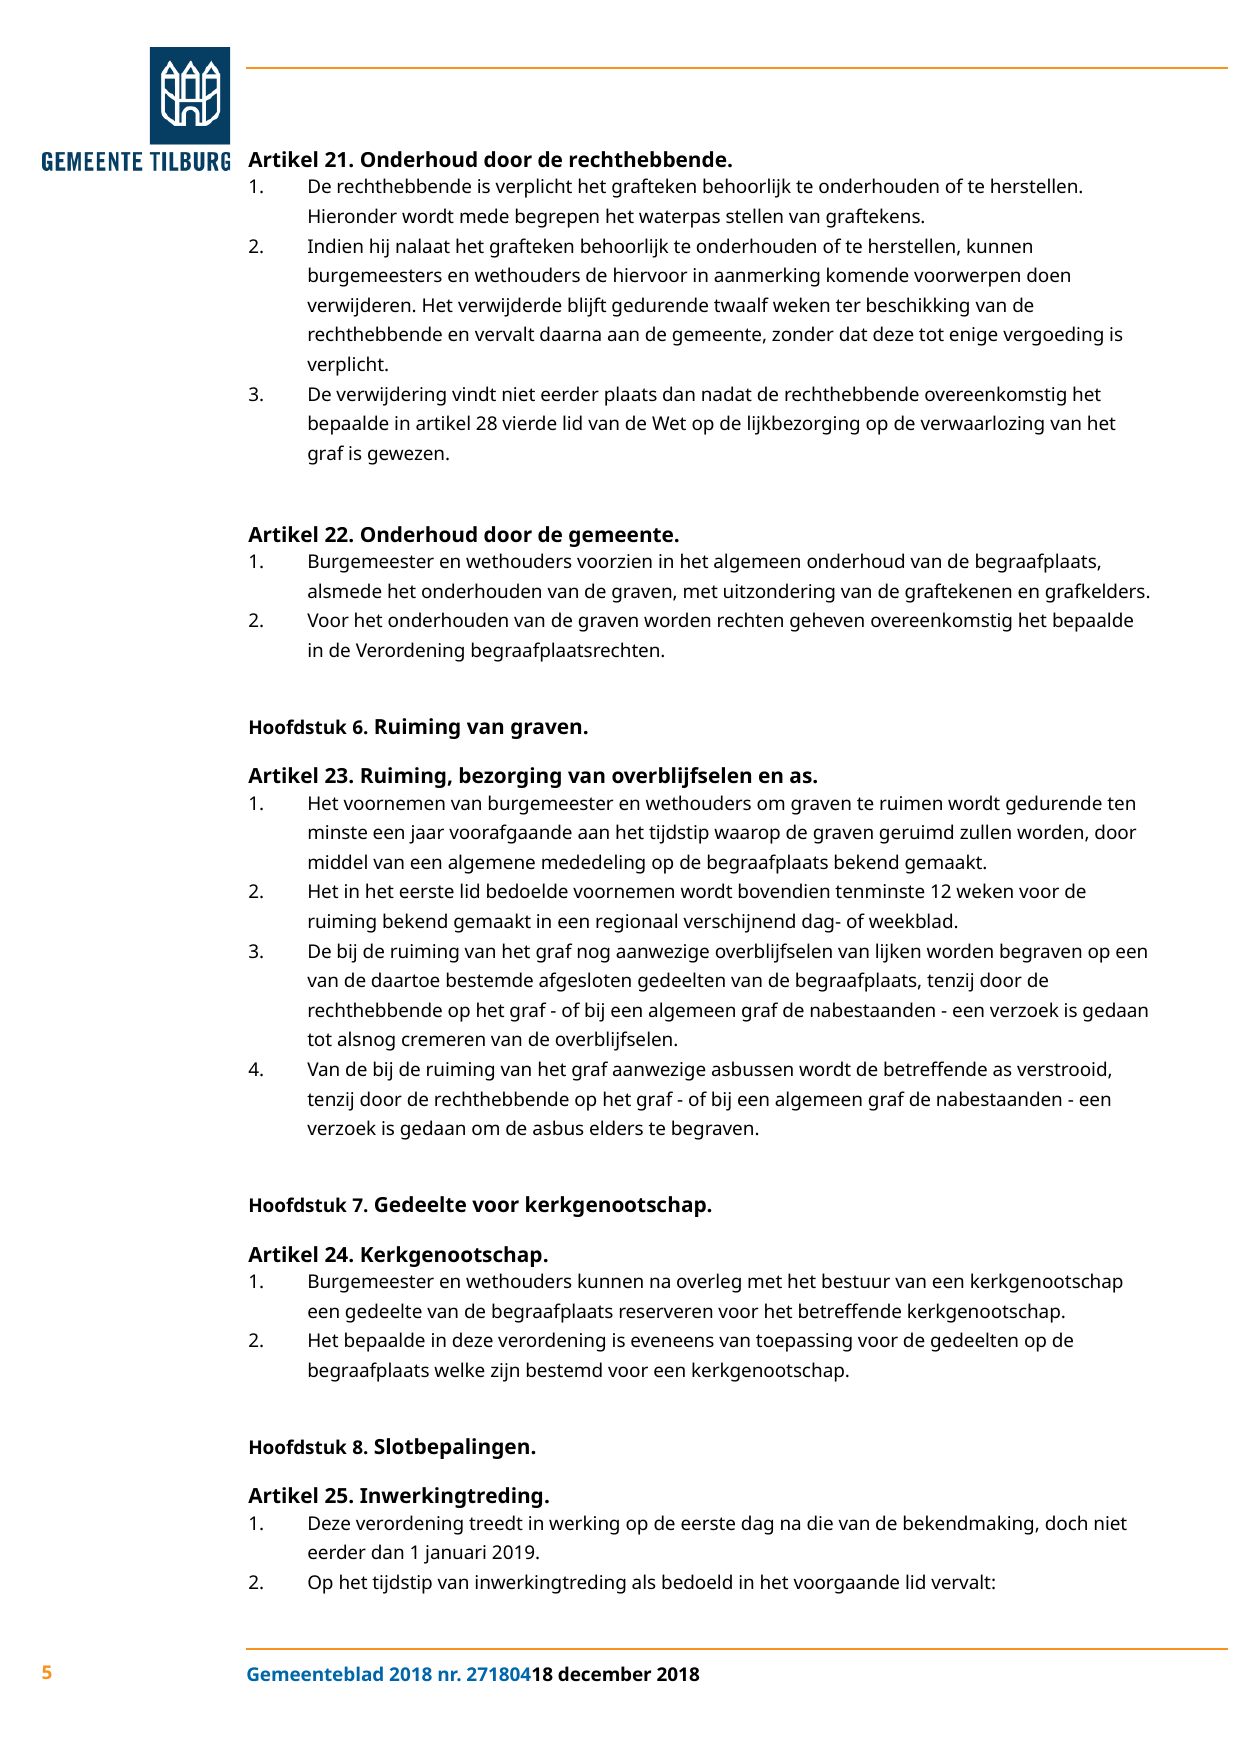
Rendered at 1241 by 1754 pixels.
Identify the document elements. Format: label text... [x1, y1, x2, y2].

text Hoofdstuk 7. Gedeelte voor kerkgenootschap. [248, 1191, 1152, 1219]
text Hoofdstuk 6. Ruiming van graven. [248, 712, 1152, 741]
picture [41, 47, 231, 172]
list De verwijdering vindt niet eerder plaats dan nadat de rechthebbende overeenkomstig het bepaalde in artikel 28 vierde lid van de Wet op de lijkbezorging op de verwaarlozing van het graf is gewezen. [248, 381, 1152, 466]
text Hoofdstuk 8. Slotbepalingen. [248, 1432, 1152, 1461]
list Burgemeester en wethouders kunnen na overleg met het bestuur van een kerkgenootschap een gedeelte van de begraafplaats reserveren voor het betreffende kerkgenootschap. [248, 1268, 1152, 1324]
list Voor het onderhouden van de graven worden rechten geheven overeenkomstig het bepaalde in de Verordening begraafplaatsrechten. [248, 607, 1152, 663]
list De bij de ruiming van het graf nog aanwezige overblijfselen van lijken worden begraven op een van de daartoe bestemde afgesloten gedeelten van de begraafplaats, tenzij door de rechthebbende op het graf - of bij een algemeen graf de nabestaanden - een verzoek is gedaan tot alsnog cremeren van de overblijfselen. [248, 938, 1152, 1052]
list Van de bij de ruiming van het graf aanwezige asbussen wordt de betreffende as verstrooid, tenzij door de rechthebbende op het graf - of bij een algemeen graf de nabestaanden - een verzoek is gedaan om de asbus elders te begraven. [248, 1056, 1152, 1141]
list Op het tijdstip van inwerkingtreding als bedoeld in het voorgaande lid vervalt: [248, 1569, 1152, 1595]
text Artikel 22. Onderhoud door de gemeente. [248, 520, 1152, 548]
list Deze verordening treedt in werking op de eerste dag na die van de bekendmaking, doch niet eerder dan 1 januari 2019. [248, 1510, 1152, 1565]
text Artikel 24. Kerkgenootschap. [248, 1240, 1152, 1268]
list De rechthebbende is verplicht het grafteken behoorlijk te onderhouden of te herstellen. Hieronder wordt mede begrepen het waterpas stellen van graftekens. [248, 174, 1152, 229]
text Artikel 21. Onderhoud door de rechthebbende. [248, 145, 1152, 174]
list Het bepaalde in deze verordening is eveneens van toepassing voor de gedeelten op de begraafplaats welke zijn bestemd voor een kerkgenootschap. [248, 1327, 1152, 1383]
list Indien hij nalaat het grafteken behoorlijk te onderhouden of te herstellen, kunnen burgemeesters en wethouders de hiervoor in aanmerking komende voorwerpen doen verwijderen. Het verwijderde blijft gedurende twaalf weken ter beschikking van de rechthebbende en vervalt daarna aan de gemeente, zonder dat deze tot enige vergoeding is verplicht. [248, 233, 1152, 377]
text Artikel 23. Ruiming, bezorging van overblijfselen en as. [248, 762, 1152, 790]
list Het voornemen van burgemeester en wethouders om graven te ruimen wordt gedurende ten minste een jaar voorafgaande aan het tijdstip waarop de graven geruimd zullen worden, door middel van een algemene mededeling op de begraafplaats bekend gemaakt. [248, 790, 1152, 875]
text Artikel 25. Inwerkingtreding. [248, 1482, 1152, 1510]
list Burgemeester en wethouders voorzien in het algemeen onderhoud van de begraafplaats, alsmede het onderhouden van de graven, met uitzondering van de graftekenen en grafkelders. [248, 548, 1152, 604]
list Het in het eerste lid bedoelde voornemen wordt bovendien tenminste 12 weken voor de ruiming bekend gemaakt in een regionaal verschijnend dag- of weekblad. [248, 879, 1152, 934]
